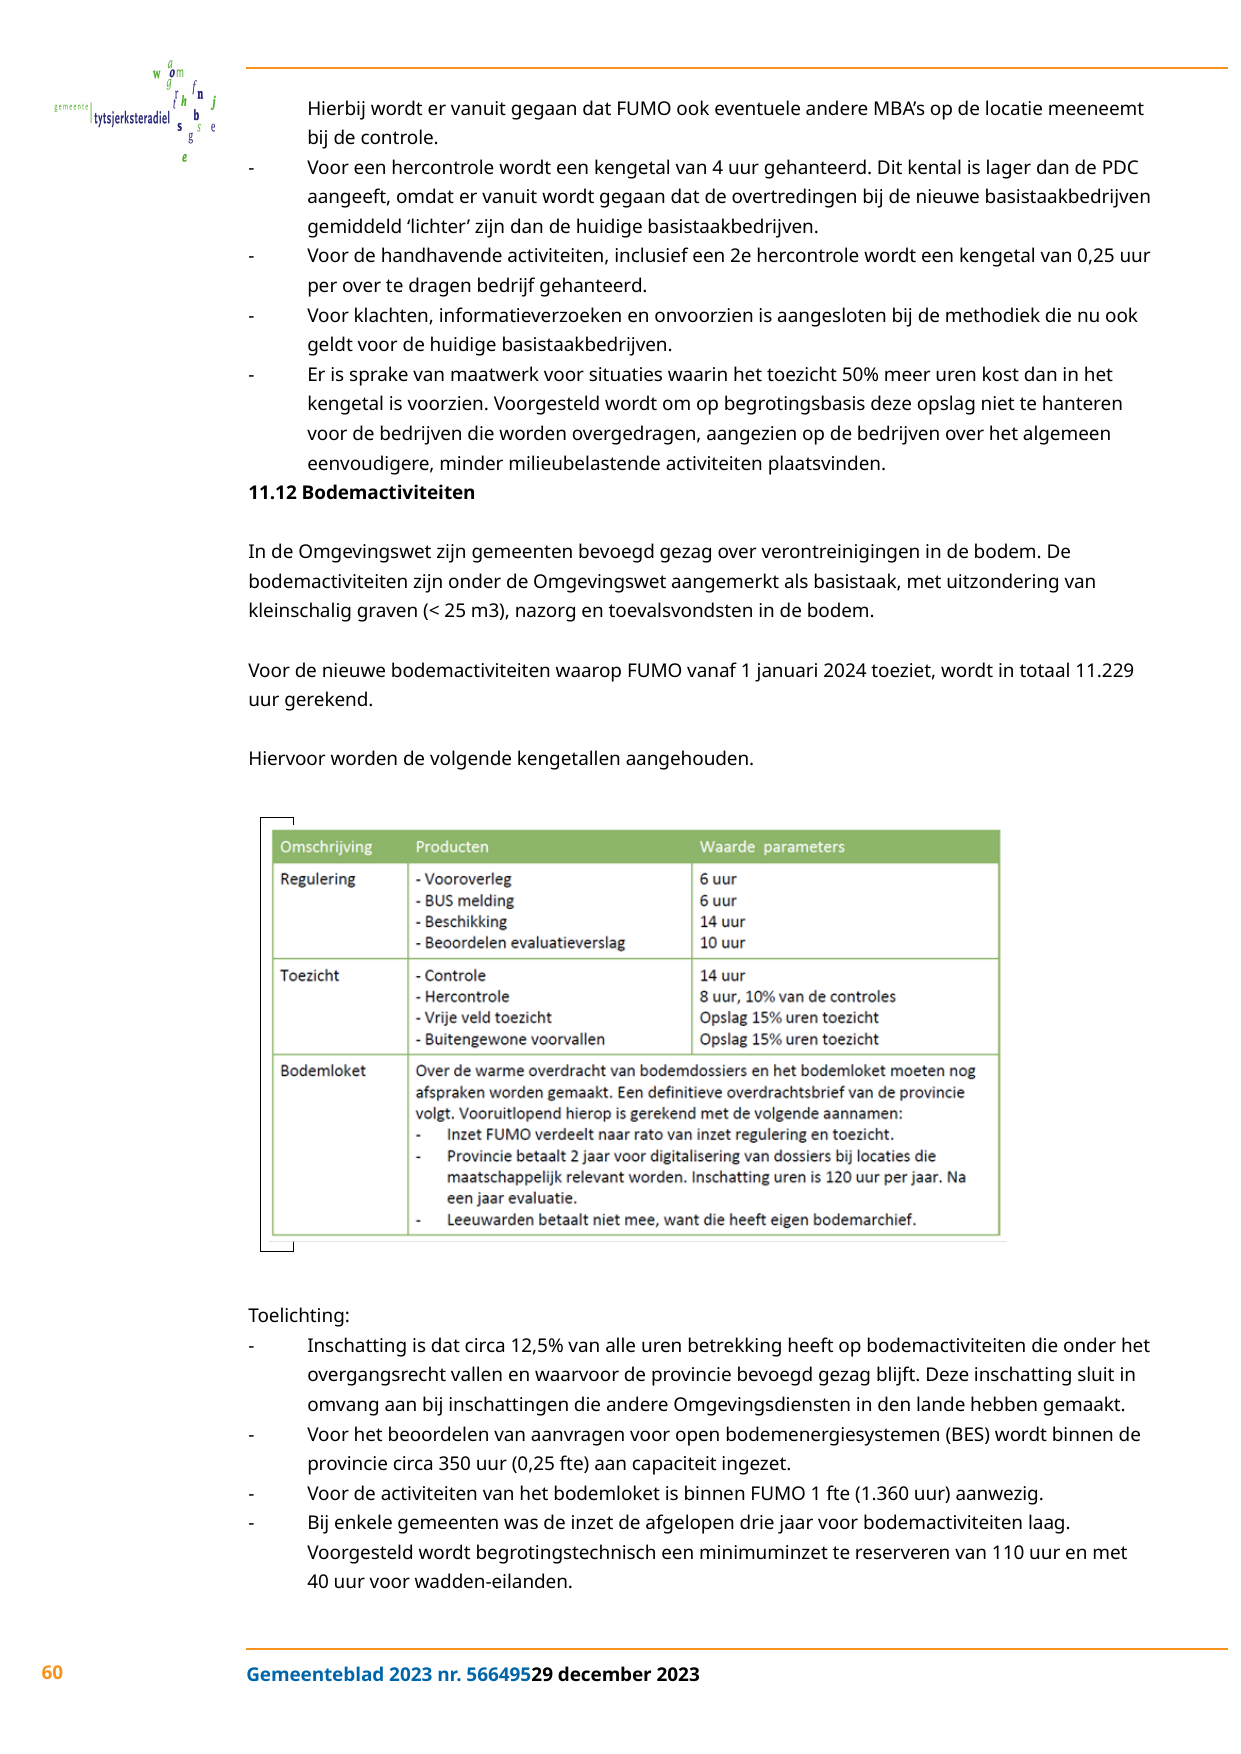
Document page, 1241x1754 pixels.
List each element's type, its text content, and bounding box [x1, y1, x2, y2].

list Voor het beoordelen van aanvragen voor open bodemenergiesystemen (BES) wordt binnen de provincie circa 350 uur (0,25 fte) aan capaciteit ingezet. [248, 1421, 1152, 1476]
text Voor de nieuwe bodemactiviteiten waarop FUMO vanaf 1 januari 2024 toeziet, wordt in totaal 11.229 uur gerekend. [248, 657, 1152, 712]
picture [268, 825, 1008, 1243]
list Inschatting is dat circa 12,5% van alle uren betrekking heeft op bodemactiviteiten die onder het overgangsrecht vallen en waarvoor de provincie bevoegd gezag blijft. Deze inschatting sluit in omvang aan bij inschattingen die andere Omgevingsdiensten in den lande hebben gemaakt. [248, 1332, 1152, 1417]
text Toelichting: [248, 1302, 1152, 1328]
list Voor de handhavende activiteiten, inclusief een 2e hercontrole wordt een kengetal van 0,25 uur per over te dragen bedrijf gehanteerd. [248, 243, 1152, 298]
list Bij enkele gemeenten was de inzet de afgelopen drie jaar voor bodemactiviteiten laag. Voorgesteld wordt begrotingstechnisch een minimuminzet te reserveren van 110 uur en met 40 uur voor wadden-eilanden. [248, 1509, 1152, 1594]
list Voor de activiteiten van het bodemloket is binnen FUMO 1 fte (1.360 uur) aanwezig. [248, 1480, 1152, 1506]
list Hierbij wordt er vanuit gegaan dat FUMO ook eventuele andere MBA’s op de locatie meeneemt bij de controle. [248, 95, 1152, 150]
list Voor een hercontrole wordt een kengetal van 4 uur gehanteerd. Dit kental is lager dan de PDC aangeeft, omdat er vanuit wordt gegaan dat de overtredingen bij de nieuwe basistaakbedrijven gemiddeld ‘lichter’ zijn dan de huidige basistaakbedrijven. [248, 154, 1152, 239]
text Hiervoor worden de volgende kengetallen aangehouden. [248, 746, 1152, 771]
text 11.12 Bodemactiviteiten [248, 479, 1152, 505]
picture [41, 47, 231, 172]
list Voor klachten, informatieverzoeken en onvoorzien is aangesloten bij de methodiek die nu ook geldt voor de huidige basistaakbedrijven. [248, 302, 1152, 357]
text In de Omgevingswet zijn gemeenten bevoegd gezag over verontreinigingen in de bodem. De bodemactiviteiten zijn onder de Omgevingswet aangemerkt als basistaak, met uitzondering van kleinschalig graven (< 25 m3), nazorg en toevalsvondsten in de bodem. [248, 538, 1152, 623]
list Er is sprake van maatwerk voor situaties waarin het toezicht 50% meer uren kost dan in het kengetal is voorzien. Voorgesteld wordt om op begrotingsbasis deze opslag niet te hanteren voor de bedrijven die worden overgedragen, aangezien op de bedrijven over het algemeen eenvoudigere, minder milieubelastende activiteiten plaatsvinden. [248, 361, 1152, 476]
